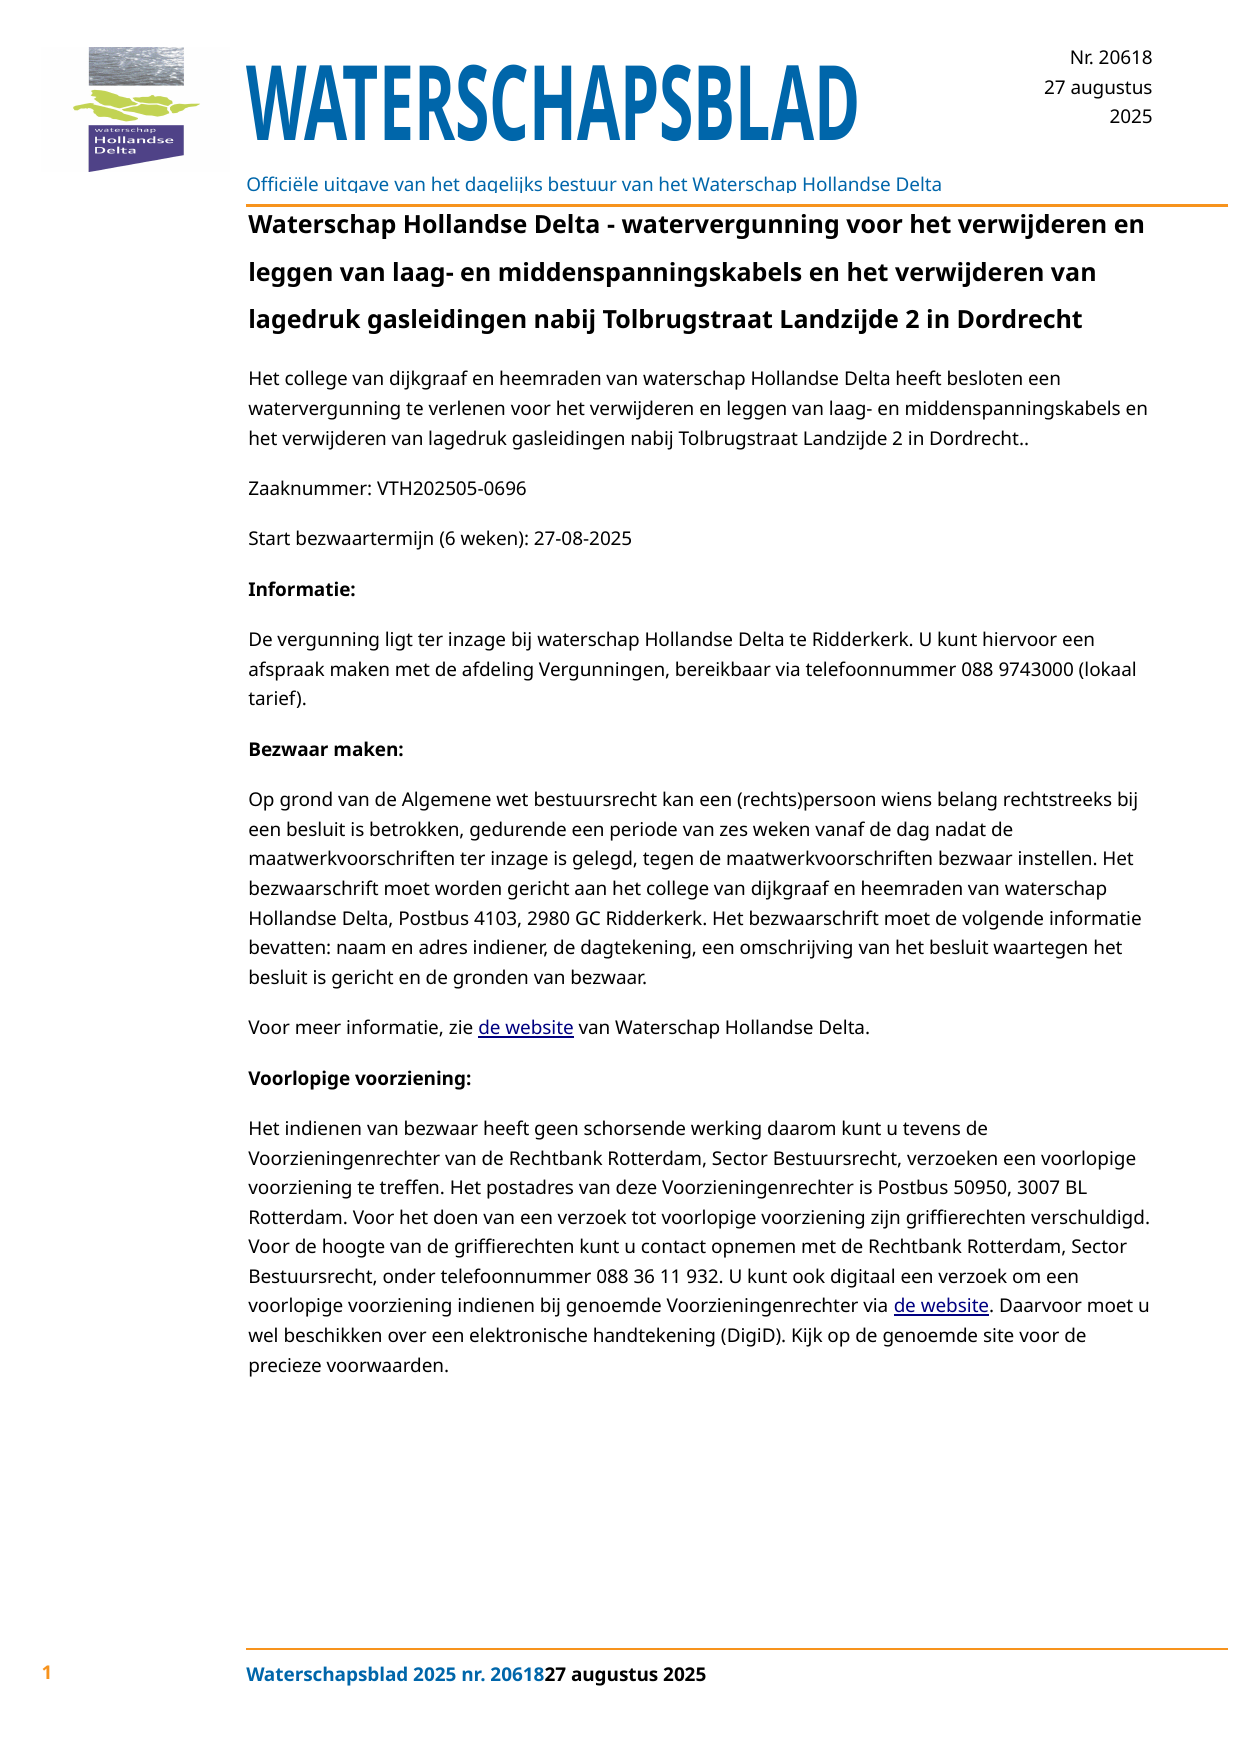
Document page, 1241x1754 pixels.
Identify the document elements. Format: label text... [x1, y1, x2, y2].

text Voorlopige voorziening: [248, 1065, 1152, 1090]
text Op grond van de Algemene wet bestuursrecht kan een (rechts)persoon wiens belang rechtstreeks bij een besluit is betrokken, gedurende een periode van zes weken vanaf de dag nadat de maatwerkvoorschriften ter inzage is gelegd, tegen de maatwerkvoorschriften bezwaar instellen. Het bezwaarschrift moet worden gericht aan het college van dijkgraaf en heemraden van waterschap Hollandse Delta, Postbus 4103, 2980 GC Ridderkerk. Het bezwaarschrift moet de volgende informatie bevatten: naam en adres indiener, de dagtekening, een omschrijving van het besluit waartegen het besluit is gericht en de gronden van bezwaar. [248, 786, 1152, 989]
picture [41, 47, 231, 172]
text Het college van dijkgraaf en heemraden van waterschap Hollandse Delta heeft besloten een watervergunning te verlenen voor het verwijderen en leggen van laag- en middenspanningskabels en het verwijderen van lagedruk gasleidingen nabij Tolbrugstraat Landzijde 2 in Dordrecht.. [248, 366, 1152, 450]
text Voor meer informatie, zie de website van Waterschap Hollandse Delta. [248, 1014, 1152, 1040]
text Het indienen van bezwaar heeft geen schorsende werking daarom kunt u tevens de Voorzieningenrechter van de Rechtbank Rotterdam, Sector Bestuursrecht, verzoeken een voorlopige voorziening te treffen. Het postadres van deze Voorzieningenrechter is Postbus 50950, 3007 BL Rotterdam. Voor het doen van een verzoek tot voorlopige voorziening zijn griffierechten verschuldigd. Voor de hoogte van de griffierechten kunt u contact opnemen met de Rechtbank Rotterdam, Sector Bestuursrecht, onder telefoonnummer 088 36 11 932. U kunt ook digitaal een verzoek om een voorlopige voorziening indienen bij genoemde Voorzieningenrechter via de website. Daarvoor moet u wel beschikken over een elektronische handtekening (DigiD). Kijk op de genoemde site voor de precieze voorwaarden. [248, 1115, 1152, 1377]
text Bezwaar maken: [248, 736, 1152, 762]
text De vergunning ligt ter inzage bij waterschap Hollandse Delta te Ridderkerk. U kunt hiervoor een afspraak maken met de afdeling Vergunningen, bereikbaar via telefoonnummer 088 9743000 (lokaal tarief). [248, 626, 1152, 711]
text Start bezwaartermijn (6 weken): 27-08-2025 [248, 526, 1152, 551]
text Waterschap Hollandse Delta - watervergunning voor het verwijderen en leggen van laag- en middenspanningskabels en het verwijderen van lagedruk gasleidingen nabij Tolbrugstraat Landzijde 2 in Dordrecht [248, 207, 1152, 336]
text Informatie: [248, 576, 1152, 602]
text Zaaknummer: VTH202505-0696 [248, 475, 1152, 501]
